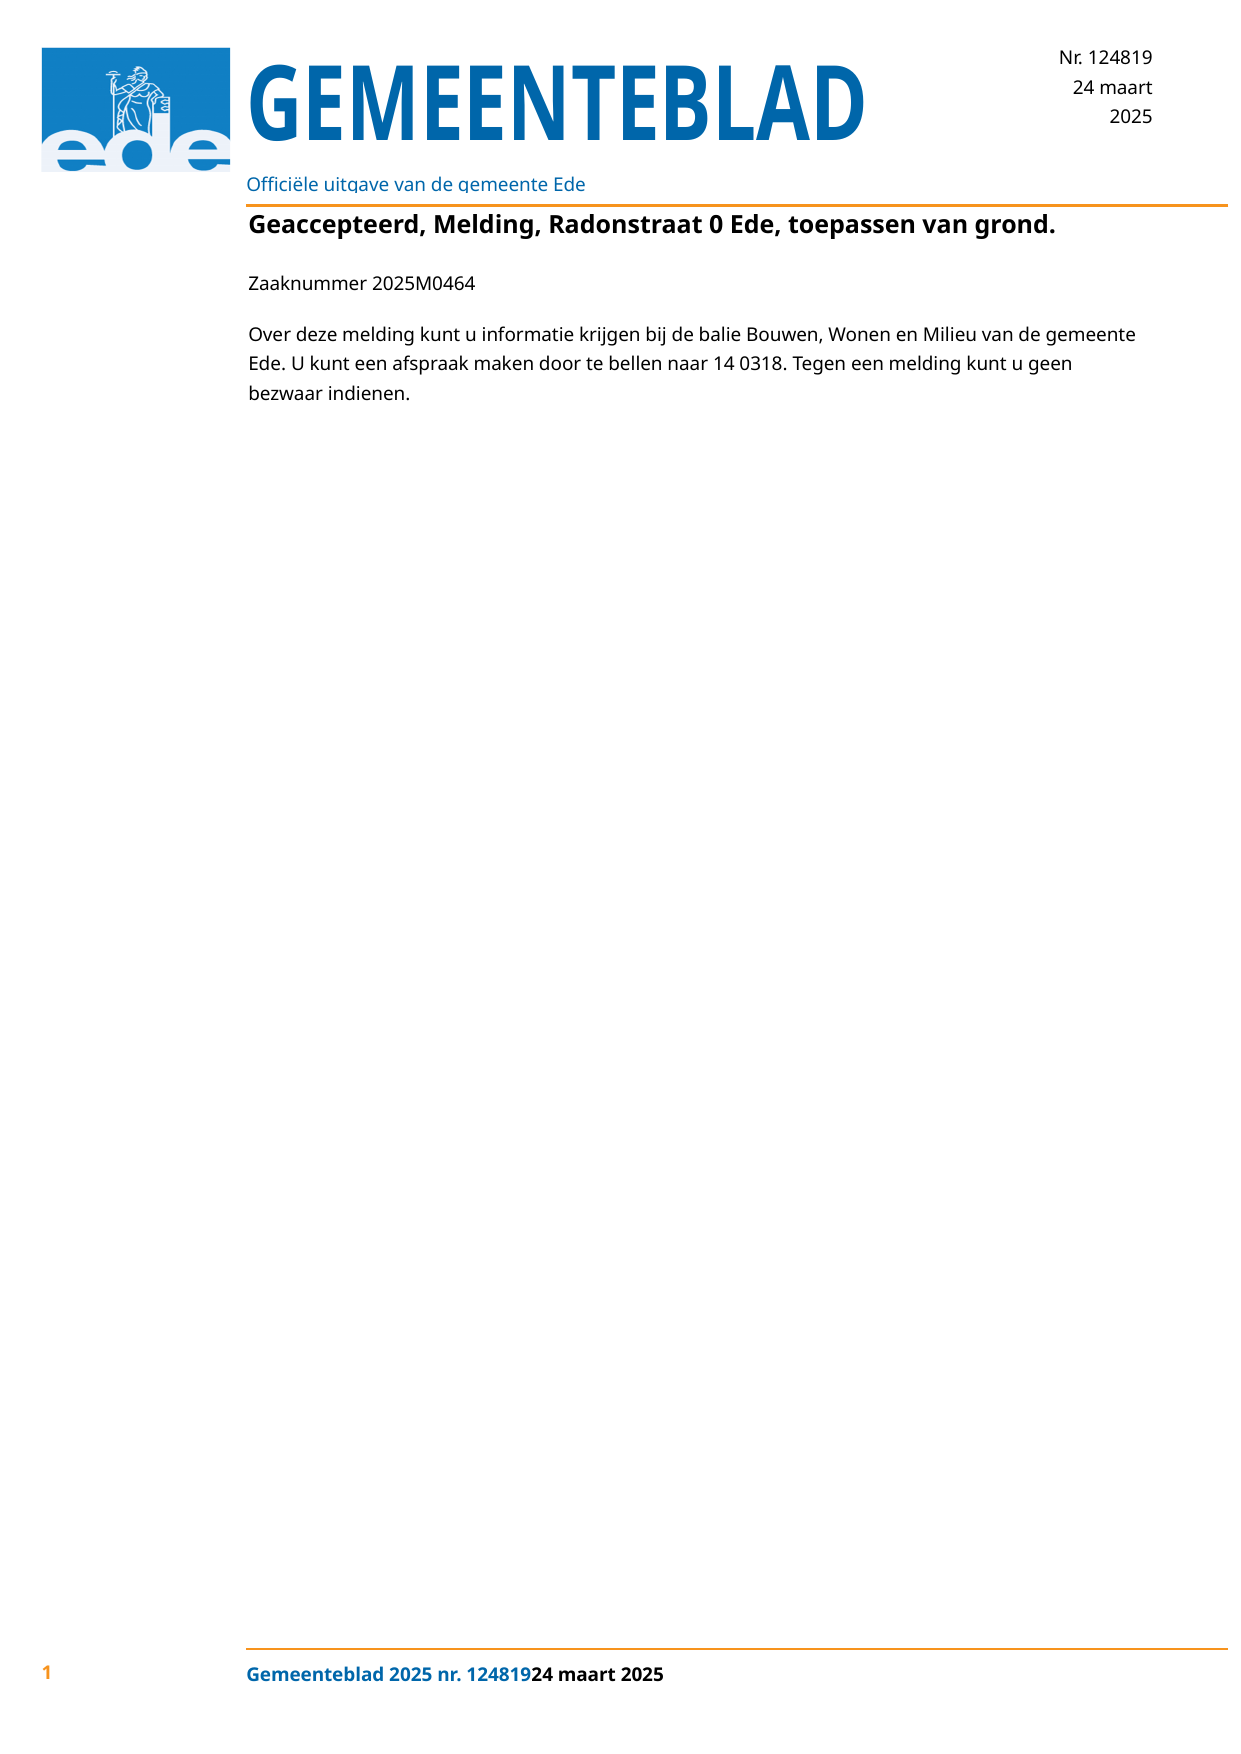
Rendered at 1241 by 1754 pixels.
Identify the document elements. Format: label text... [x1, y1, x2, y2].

text Over deze melding kunt u informatie krijgen bij de balie Bouwen, Wonen en Milieu van de gemeente Ede. U kunt een afspraak maken door te bellen naar 14 0318. Tegen een melding kunt u geen bezwaar indienen. [248, 321, 1152, 406]
text Geaccepteerd, Melding, Radonstraat 0 Ede, toepassen van grond. [248, 207, 1152, 241]
text Zaaknummer 2025M0464 [248, 270, 1152, 296]
picture [41, 47, 231, 172]
